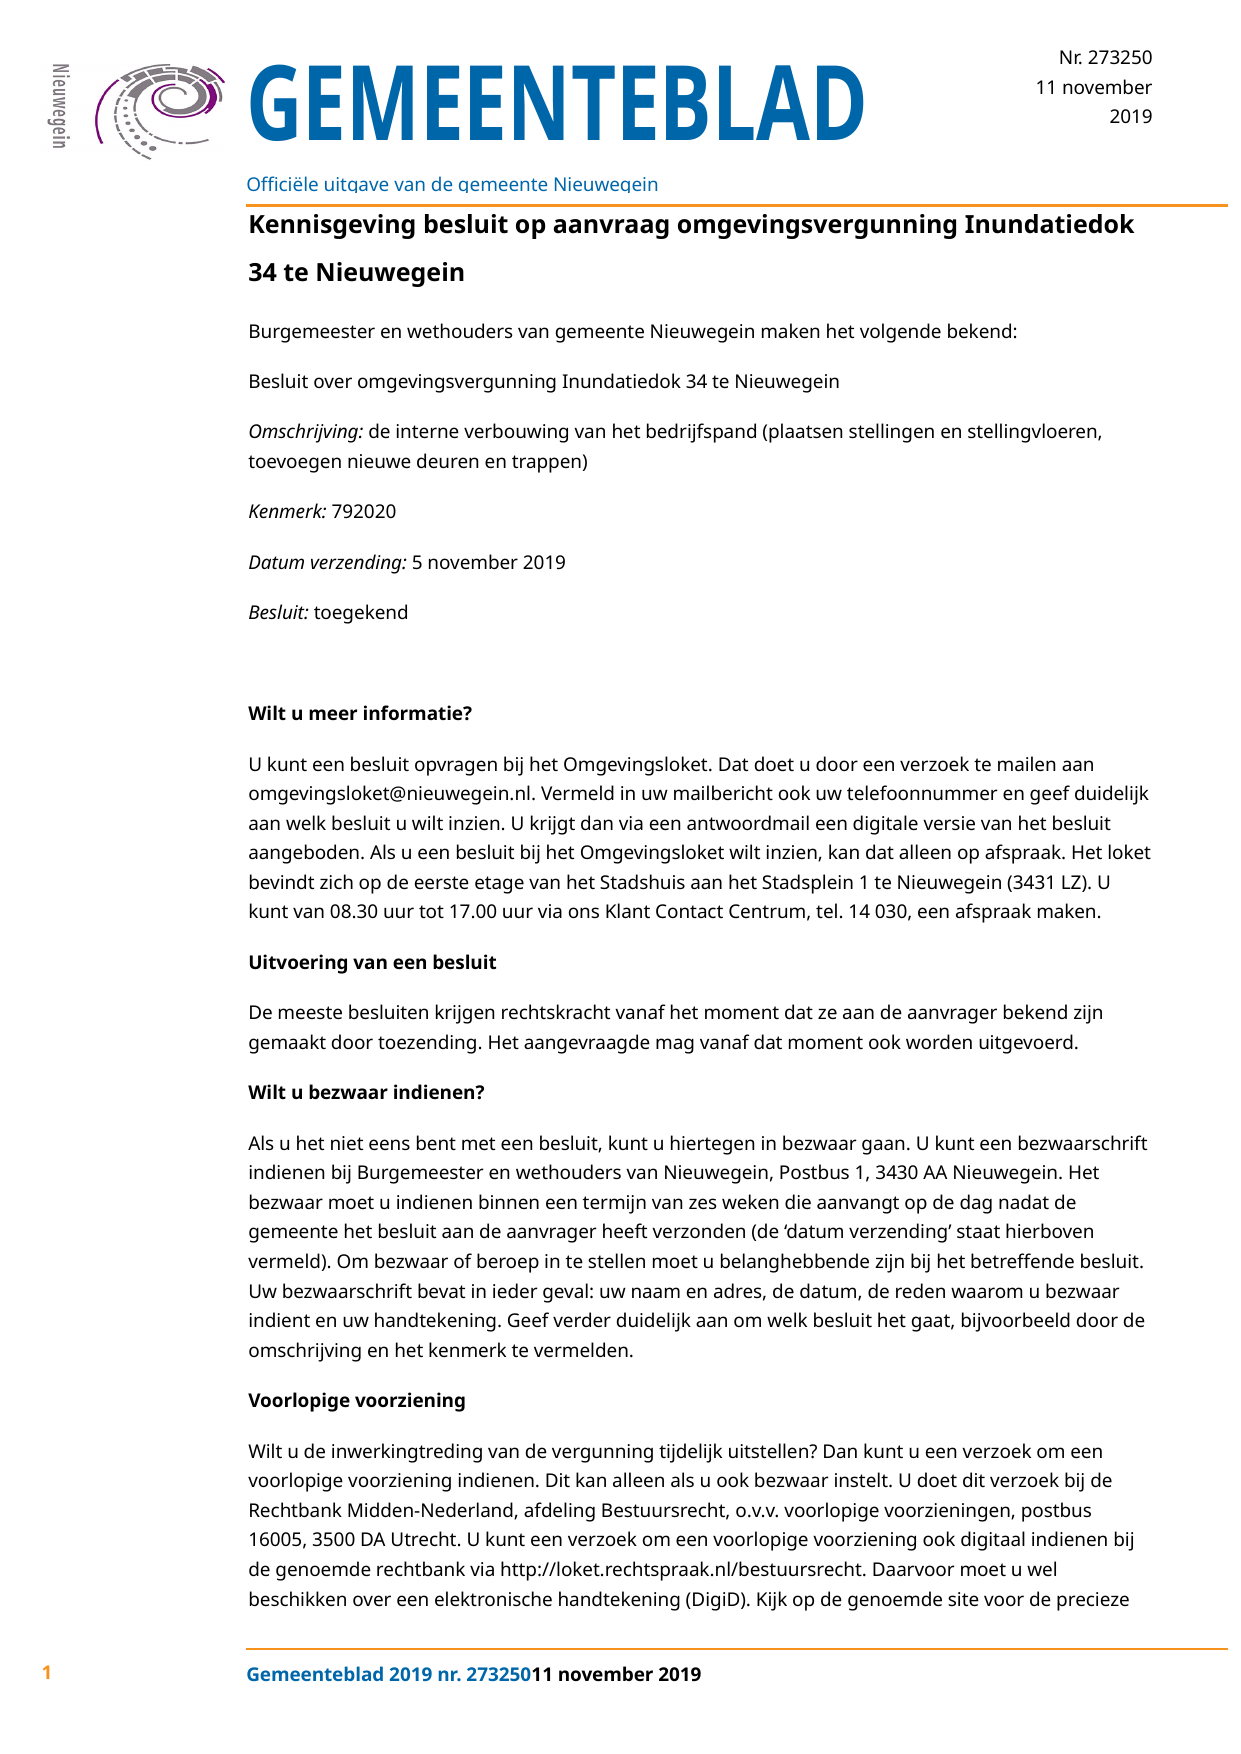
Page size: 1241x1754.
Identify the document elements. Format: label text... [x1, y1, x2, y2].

text Wilt u bezwaar indienen? [248, 1079, 1152, 1105]
text De meeste besluiten krijgen rechtskracht vanaf het moment dat ze aan de aanvrager bekend zijn gemaakt door toezending. Het aangevraagde mag vanaf dat moment ook worden uitgevoerd. [248, 999, 1152, 1055]
picture [41, 47, 231, 172]
text Besluit: toegekend [248, 599, 1152, 625]
text Datum verzending: 5 november 2019 [248, 549, 1152, 575]
text Wilt u de inwerkingtreding van de vergunning tijdelijk uitstellen? Dan kunt u een verzoek om een voorlopige voorziening indienen. Dit kan alleen als u ook bezwaar instelt. U doet dit verzoek bij de Rechtbank Midden-Nederland, afdeling Bestuursrecht, o.v.v. voorlopige voorzieningen, postbus 16005, 3500 DA Utrecht. U kunt een verzoek om een voorlopige voorziening ook digitaal indienen bij de genoemde rechtbank via http://loket.rechtspraak.nl/bestuursrecht. Daarvoor moet u wel beschikken over een elektronische handtekening (DigiD). Kijk op de genoemde site voor de precieze [248, 1438, 1152, 1612]
text Voorlopige voorziening [248, 1387, 1152, 1413]
text Als u het niet eens bent met een besluit, kunt u hiertegen in bezwaar gaan. U kunt een bezwaarschrift indienen bij Burgemeester en wethouders van Nieuwegein, Postbus 1, 3430 AA Nieuwegein. Het bezwaar moet u indienen binnen een termijn van zes weken die aanvangt op de dag nadat de gemeente het besluit aan de aanvrager heeft verzonden (de ‘datum verzending’ staat hierboven vermeld). Om bezwaar of beroep in te stellen moet u belanghebbende zijn bij het betreffende besluit. Uw bezwaarschrift bevat in ieder geval: uw naam en adres, de datum, de reden waarom u bezwaar indient en uw handtekening. Geef verder duidelijk aan om welk besluit het gaat, bijvoorbeeld door de omschrijving en het kenmerk te vermelden. [248, 1130, 1152, 1363]
text Uitvoering van een besluit [248, 949, 1152, 975]
text Burgemeester en wethouders van gemeente Nieuwegein maken het volgende bekend: [248, 318, 1152, 344]
text Kennisgeving besluit op aanvraag omgevingsvergunning Inundatiedok 34 te Nieuwegein [248, 207, 1152, 288]
text Kenmerk: 792020 [248, 499, 1152, 524]
text Omschrijving: de interne verbouwing van het bedrijfspand (plaatsen stellingen en stellingvloeren, toevoegen nieuwe deuren en trappen) [248, 419, 1152, 474]
text U kunt een besluit opvragen bij het Omgevingsloket. Dat doet u door een verzoek te mailen aan omgevingsloket@nieuwegein.nl. Vermeld in uw mailbericht ook uw telefoonnummer en geef duidelijk aan welk besluit u wilt inzien. U krijgt dan via een antwoordmail een digitale versie van het besluit aangeboden. Als u een besluit bij het Omgevingsloket wilt inzien, kan dat alleen op afspraak. Het loket bevindt zich op de eerste etage van het Stadshuis aan het Stadsplein 1 te Nieuwegein (3431 LZ). U kunt van 08.30 uur tot 17.00 uur via ons Klant Contact Centrum, tel. 14 030, een afspraak maken. [248, 751, 1152, 924]
text Besluit over omgevingsvergunning Inundatiedok 34 te Nieuwegein [248, 368, 1152, 394]
text Wilt u meer informatie? [248, 700, 1152, 726]
